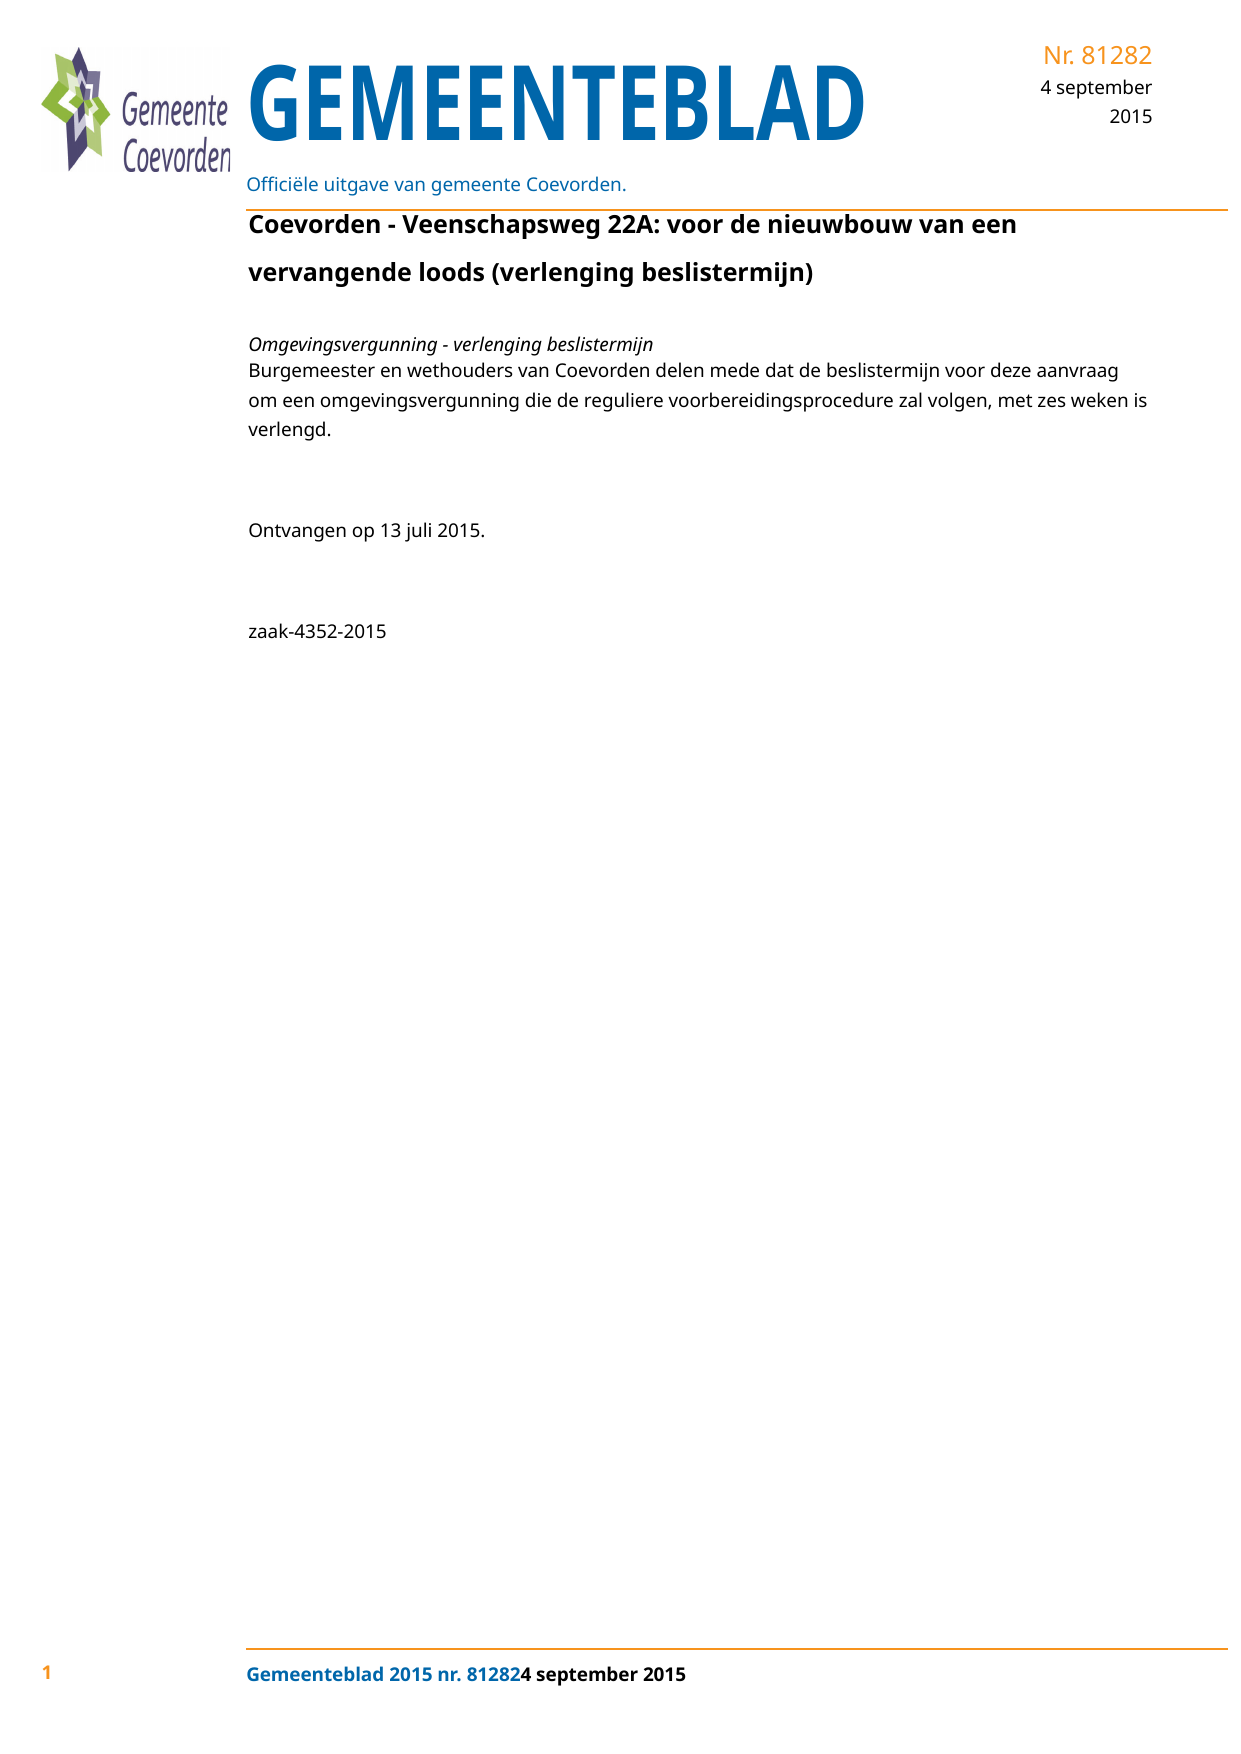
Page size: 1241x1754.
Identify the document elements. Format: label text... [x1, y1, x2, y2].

text Omgevingsvergunning - verlenging beslistermijn [248, 331, 1152, 357]
text zaak-4352-2015 [248, 618, 1152, 644]
picture [41, 47, 231, 172]
text Burgemeester en wethouders van Coevorden delen mede dat de beslistermijn voor deze aanvraag om een omgevingsvergunning die de reguliere voorbereidingsprocedure zal volgen, met zes weken is verlengd. [248, 357, 1152, 442]
text Ontvangen op 13 juli 2015. [248, 517, 1152, 543]
text Coevorden - Veenschapsweg 22A: voor de nieuwbouw van een vervangende loods (verlenging beslistermijn) [248, 211, 1152, 288]
